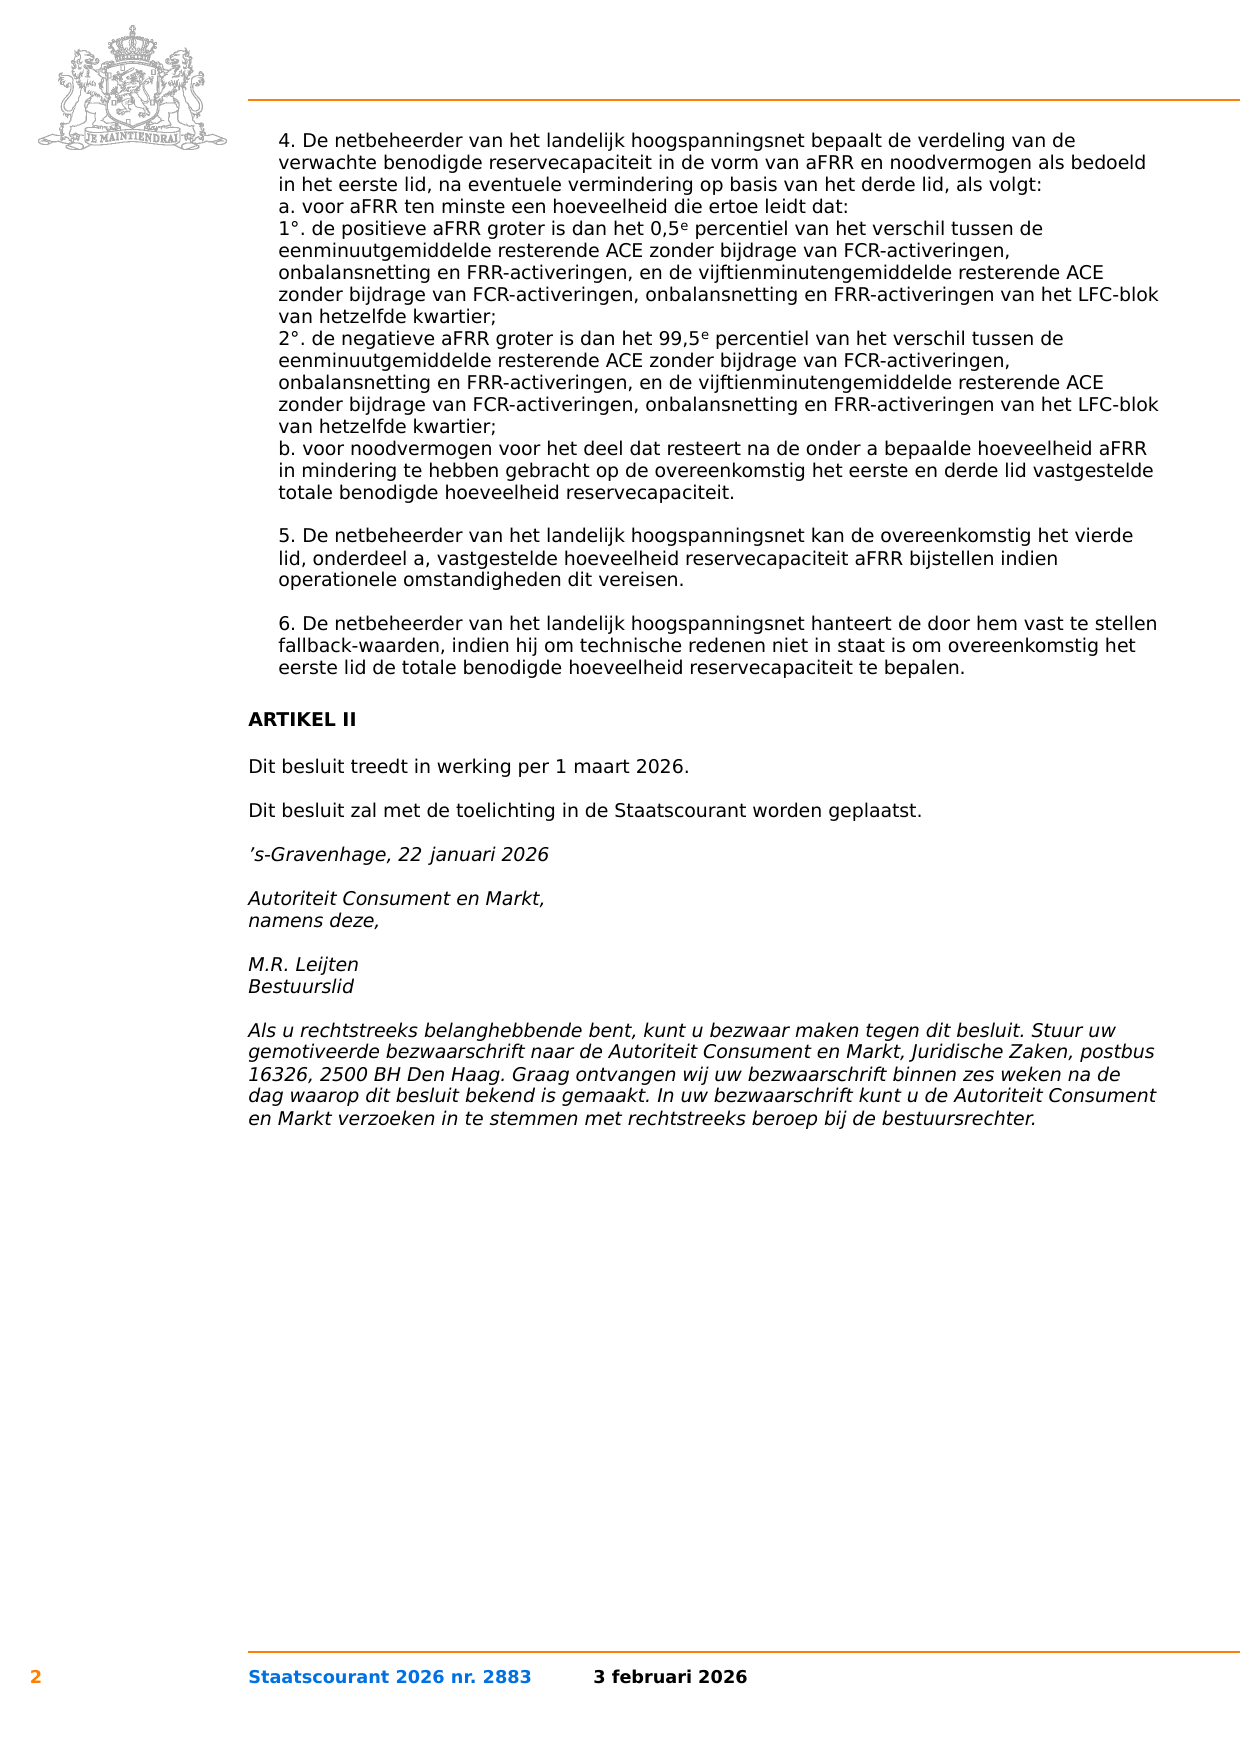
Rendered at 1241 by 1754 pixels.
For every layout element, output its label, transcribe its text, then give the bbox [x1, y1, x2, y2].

text Dit besluit treedt in werking per 1 maart 2026. [248, 756, 1163, 778]
text 5. De netbeheerder van het landelijk hoogspanningsnet kan de overeenkomstig het vierde lid, onderdeel a, vastgestelde hoeveelheid reservecapaciteit aFRR bijstellen indien operationele omstandigheden dit vereisen. [278, 525, 1163, 591]
subtitle ARTIKEL II [248, 709, 1163, 731]
text Als u rechtstreeks belanghebbende bent, kunt u bezwaar maken tegen dit besluit. Stuur uw gemotiveerde bezwaarschrift naar de Autoriteit Consument en Markt, Juridische Zaken, postbus 16326, 2500 BH Den Haag. Graag ontvangen wij uw bezwaarschrift binnen zes weken na de dag waarop dit besluit bekend is gemaakt. In uw bezwaarschrift kunt u de Autoriteit Consument en Markt verzoeken in te stemmen met rechtstreeks beroep bij de bestuursrechter. [248, 1019, 1163, 1129]
text 6. De netbeheerder van het landelijk hoogspanningsnet hanteert de door hem vast te stellen fallback-waarden, indien hij om technische redenen niet in staat is om overeenkomstig het eerste lid de totale benodigde hoeveelheid reservecapaciteit te bepalen. [278, 613, 1163, 679]
text 1°. de positieve aFRR groter is dan het 0,5e percentiel van het verschil tussen de eenminuutgemiddelde resterende ACE zonder bijdrage van FCR-activeringen, onbalansnetting en FRR-activeringen, en de vijftienminutengemiddelde resterende ACE zonder bijdrage van FCR-activeringen, onbalansnetting en FRR-activeringen van het LFC-blok van hetzelfde kwartier; [278, 218, 1163, 328]
text a. voor aFRR ten minste een hoeveelheid die ertoe leidt dat: [278, 196, 1163, 218]
text Dit besluit zal met de toelichting in de Staatscourant worden geplaatst. [248, 800, 1163, 822]
text Autoriteit Consument en Markt, namens deze, M.R. Leijten Bestuurslid [248, 888, 1163, 998]
text 4. De netbeheerder van het landelijk hoogspanningsnet bepaalt de verdeling van de verwachte benodigde reservecapaciteit in de vorm van aFRR en noodvermogen als bedoeld in het eerste lid, na eventuele vermindering op basis van het derde lid, als volgt: [278, 130, 1163, 196]
text ’s-Gravenhage, 22 januari 2026 [248, 844, 1163, 866]
picture [38, 25, 227, 150]
text b. voor noodvermogen voor het deel dat resteert na de onder a bepaalde hoeveelheid aFRR in mindering te hebben gebracht op de overeenkomstig het eerste en derde lid vastgestelde totale benodigde hoeveelheid reservecapaciteit. [278, 438, 1163, 503]
text 2°. de negatieve aFRR groter is dan het 99,5e percentiel van het verschil tussen de eenminuutgemiddelde resterende ACE zonder bijdrage van FCR-activeringen, onbalansnetting en FRR-activeringen, en de vijftienminutengemiddelde resterende ACE zonder bijdrage van FCR-activeringen, onbalansnetting en FRR-activeringen van het LFC-blok van hetzelfde kwartier; [278, 328, 1163, 438]
